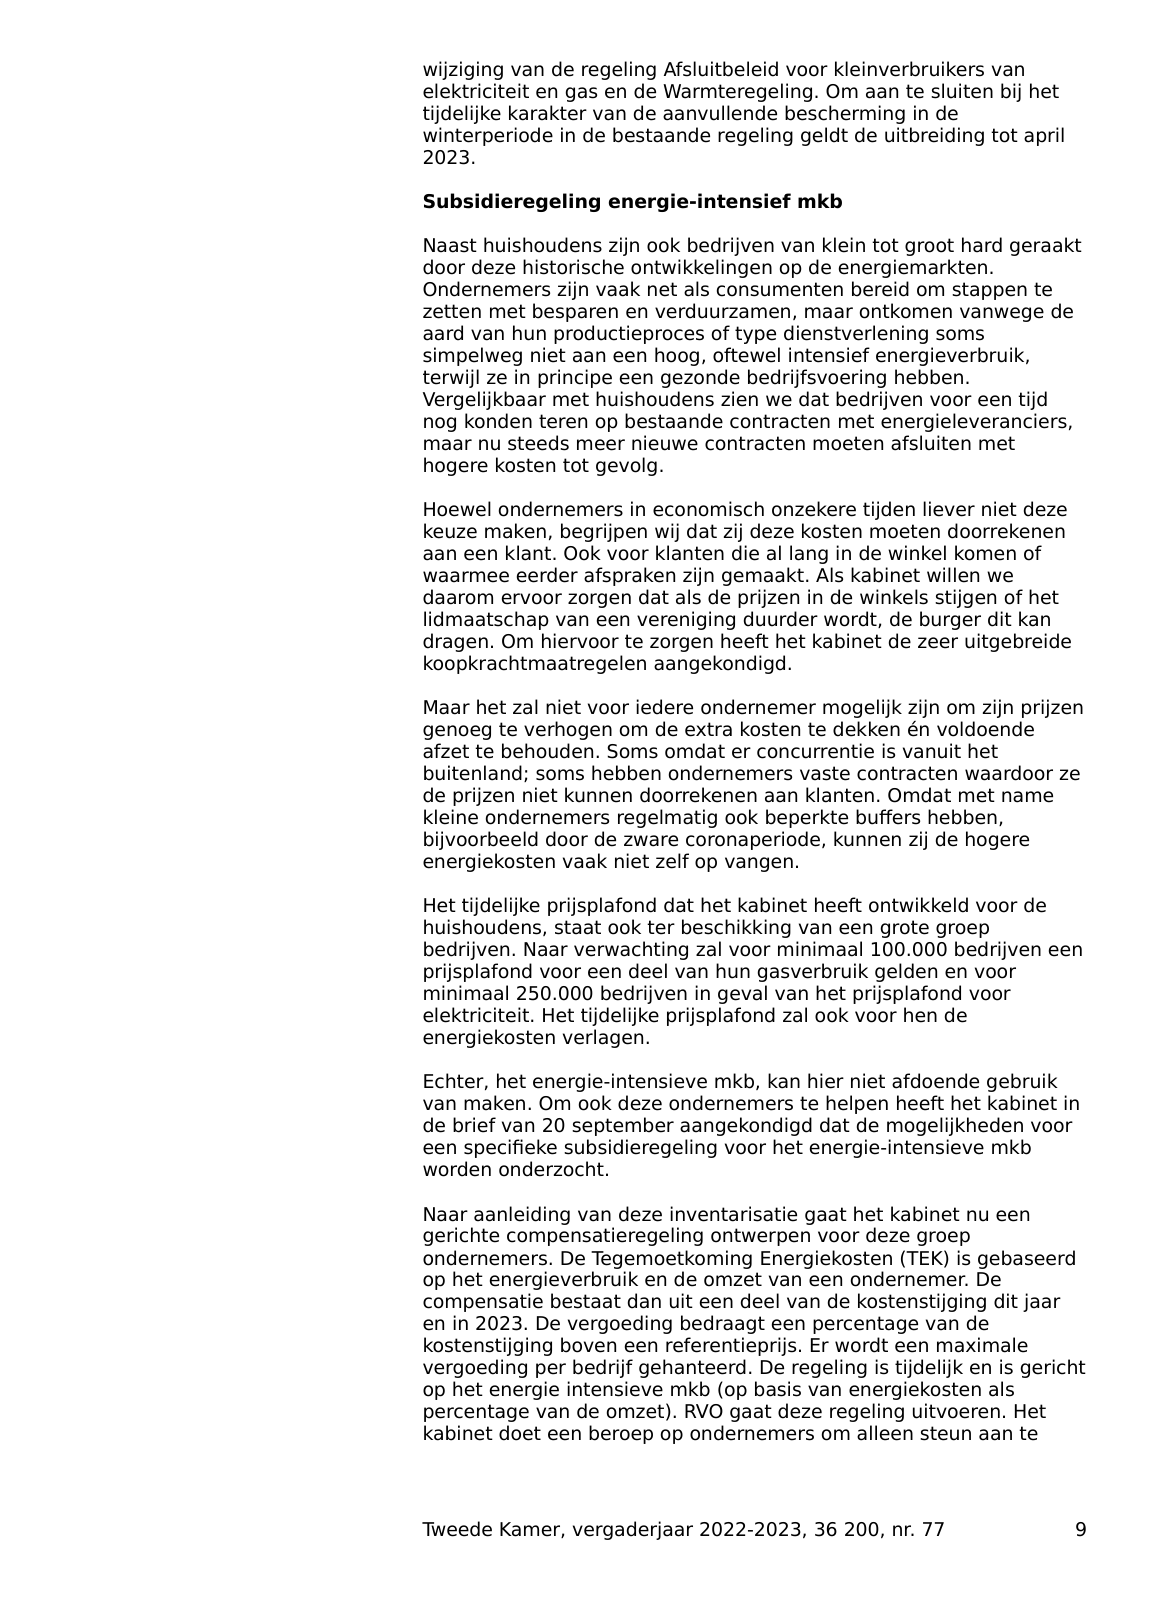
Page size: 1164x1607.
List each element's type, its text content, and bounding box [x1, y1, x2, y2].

subtitle Subsidieregeling energie-intensief mkb [422, 191, 1087, 213]
text Naast huishoudens zijn ook bedrijven van klein tot groot hard geraakt door deze historische ontwikkelingen op de energiemarkten. Ondernemers zijn vaak net als consumenten bereid om stappen te zetten met besparen en verduurzamen, maar ontkomen vanwege de aard van hun productieproces of type dienstverlening soms simpelweg niet aan een hoog, oftewel intensief energieverbruik, terwijl ze in principe een gezonde bedrijfsvoering hebben. Vergelijkbaar met huishoudens zien we dat bedrijven voor een tijd nog konden teren op bestaande contracten met energieleveranciers, maar nu steeds meer nieuwe contracten moeten afsluiten met hogere kosten tot gevolg. [422, 235, 1087, 477]
text Hoewel ondernemers in economisch onzekere tijden liever niet deze keuze maken, begrijpen wij dat zij deze kosten moeten doorrekenen aan een klant. Ook voor klanten die al lang in de winkel komen of waarmee eerder afspraken zijn gemaakt. Als kabinet willen we daarom ervoor zorgen dat als de prijzen in de winkels stijgen of het lidmaatschap van een vereniging duurder wordt, de burger dit kan dragen. Om hiervoor te zorgen heeft het kabinet de zeer uitgebreide koopkrachtmaatregelen aangekondigd. [422, 499, 1087, 675]
text Het tijdelijke prijsplafond dat het kabinet heeft ontwikkeld voor de huishoudens, staat ook ter beschikking van een grote groep bedrijven. Naar verwachting zal voor minimaal 100.000 bedrijven een prijsplafond voor een deel van hun gasverbruik gelden en voor minimaal 250.000 bedrijven in geval van het prijsplafond voor elektriciteit. Het tijdelijke prijsplafond zal ook voor hen de energiekosten verlagen. [422, 895, 1087, 1049]
text wijziging van de regeling Afsluitbeleid voor kleinverbruikers van elektriciteit en gas en de Warmteregeling. Om aan te sluiten bij het tijdelijke karakter van de aanvullende bescherming in de winterperiode in de bestaande regeling geldt de uitbreiding tot april 2023. [422, 59, 1087, 169]
text Echter, het energie-intensieve mkb, kan hier niet afdoende gebruik van maken. Om ook deze ondernemers te helpen heeft het kabinet in de brief van 20 september aangekondigd dat de mogelijkheden voor een specifieke subsidieregeling voor het energie-intensieve mkb worden onderzocht. [422, 1071, 1087, 1181]
text Naar aanleiding van deze inventarisatie gaat het kabinet nu een gerichte compensatieregeling ontwerpen voor deze groep ondernemers. De Tegemoetkoming Energiekosten (TEK) is gebaseerd op het energieverbruik en de omzet van een ondernemer. De compensatie bestaat dan uit een deel van de kostenstijging dit jaar en in 2023. De vergoeding bedraagt een percentage van de kostenstijging boven een referentieprijs. Er wordt een maximale vergoeding per bedrijf gehanteerd. De regeling is tijdelijk en is gericht op het energie intensieve mkb (op basis van energiekosten als percentage van de omzet). RVO gaat deze regeling uitvoeren. Het kabinet doet een beroep op ondernemers om alleen steun aan te [422, 1203, 1087, 1445]
text Maar het zal niet voor iedere ondernemer mogelijk zijn om zijn prijzen genoeg te verhogen om de extra kosten te dekken én voldoende afzet te behouden. Soms omdat er concurrentie is vanuit het buitenland; soms hebben ondernemers vaste contracten waardoor ze de prijzen niet kunnen doorrekenen aan klanten. Omdat met name kleine ondernemers regelmatig ook beperkte buffers hebben, bijvoorbeeld door de zware coronaperiode, kunnen zij de hogere energiekosten vaak niet zelf op vangen. [422, 697, 1087, 873]
